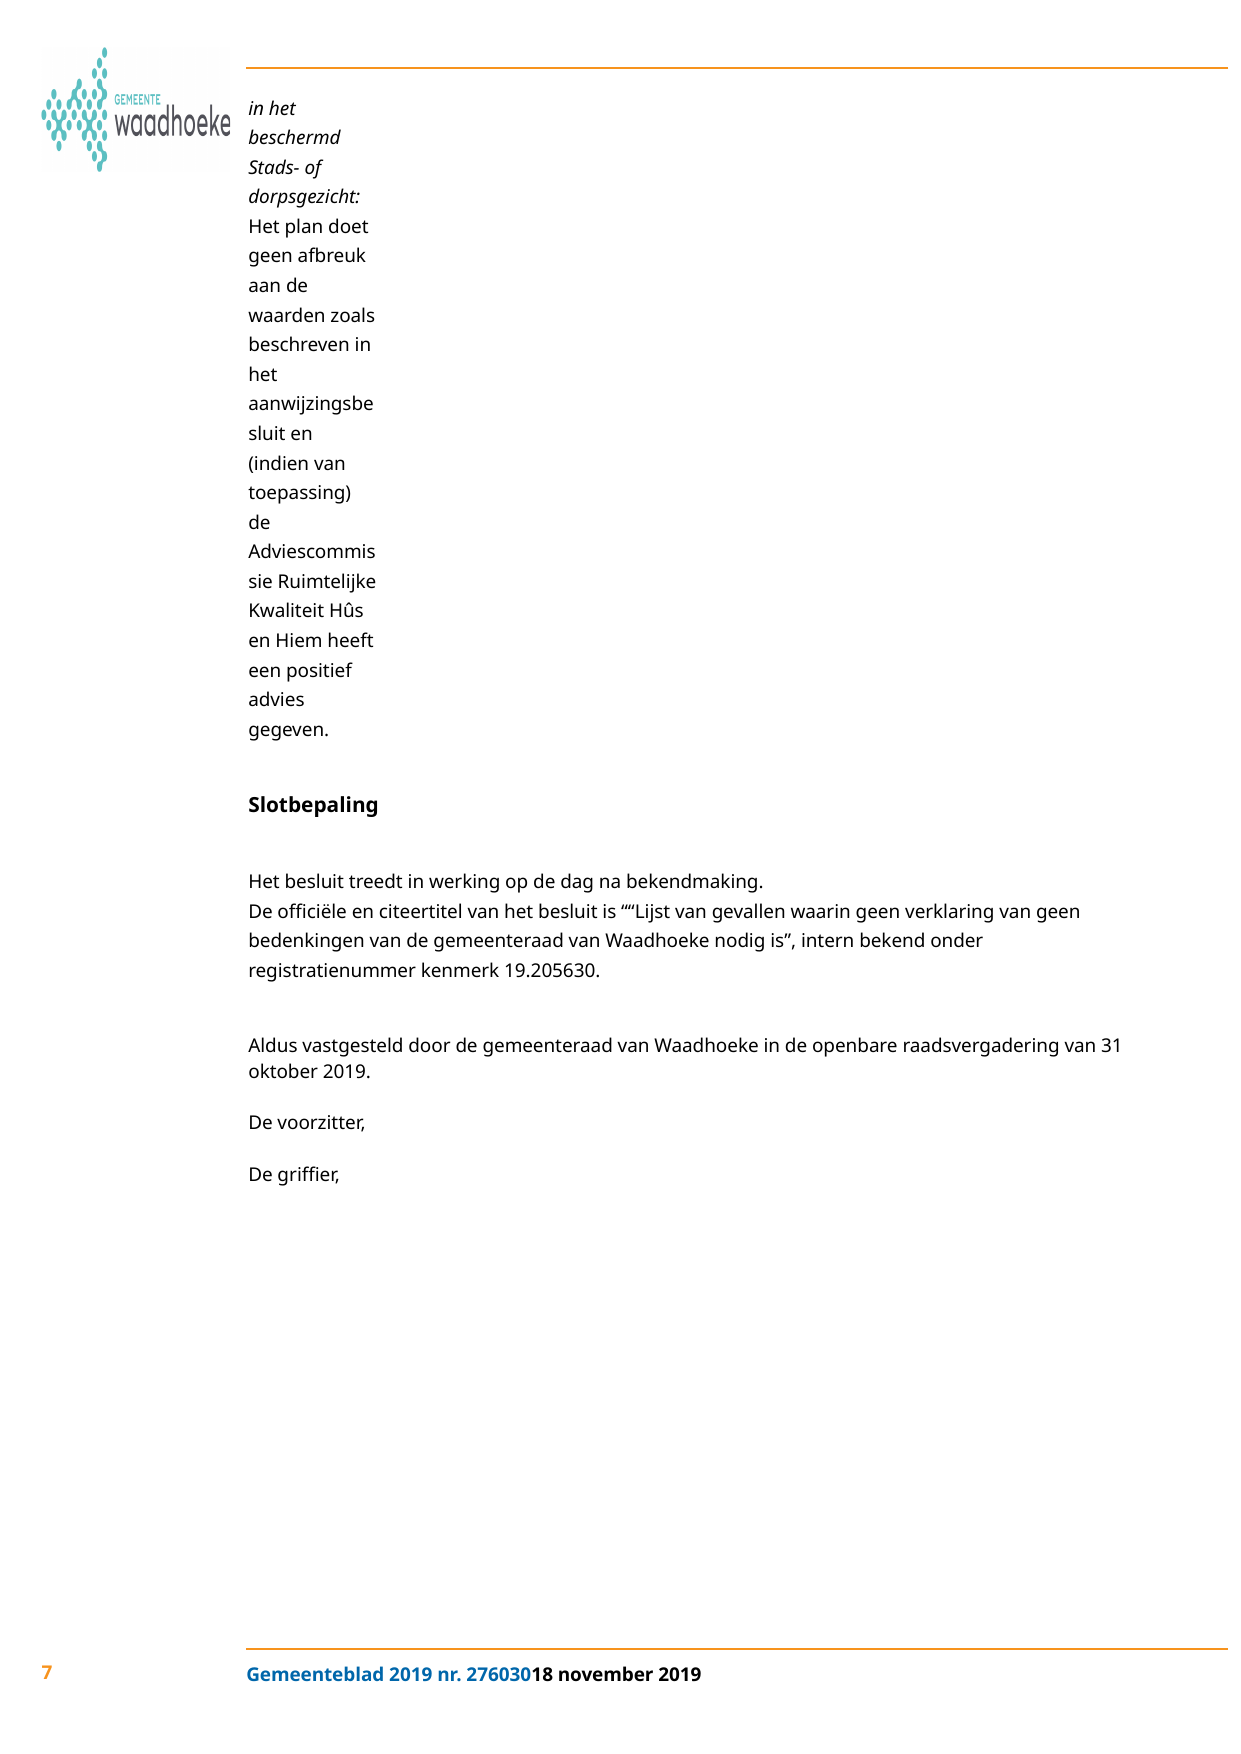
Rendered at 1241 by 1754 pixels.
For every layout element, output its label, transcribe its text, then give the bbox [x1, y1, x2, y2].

text Aldus vastgesteld door de gemeenteraad van Waadhoeke in de openbare raadsvergadering van 31 oktober 2019. [248, 1032, 1152, 1084]
table_cell [894, 95, 1022, 742]
text De griffier, [248, 1161, 1152, 1187]
picture [41, 47, 231, 172]
table_cell [377, 95, 506, 742]
text De voorzitter, [248, 1109, 1152, 1135]
table_cell [764, 95, 893, 742]
table_cell [635, 95, 764, 742]
table_cell [1023, 95, 1152, 742]
text Het besluit treedt in werking op de dag na bekendmaking. [248, 868, 1152, 894]
table_cell [506, 95, 635, 742]
text De officiële en citeertitel van het besluit is ““Lijst van gevallen waarin geen verklaring van geen bedenkingen van de gemeenteraad van Waadhoeke nodig is”, intern bekend onder registratienummer kenmerk 19.205630. [248, 898, 1152, 983]
table_cell in het beschermd Stads- of dorpsgezicht: Het plan doet geen afbreuk aan de waarden zoals beschreven in het aanwijzingsbesluit en (indien van toepassing) de Adviescommissie Ruimtelijke Kwaliteit Hûs en Hiem heeft een positief advies gegeven. [248, 95, 377, 742]
text Slotbepaling [248, 791, 1152, 819]
